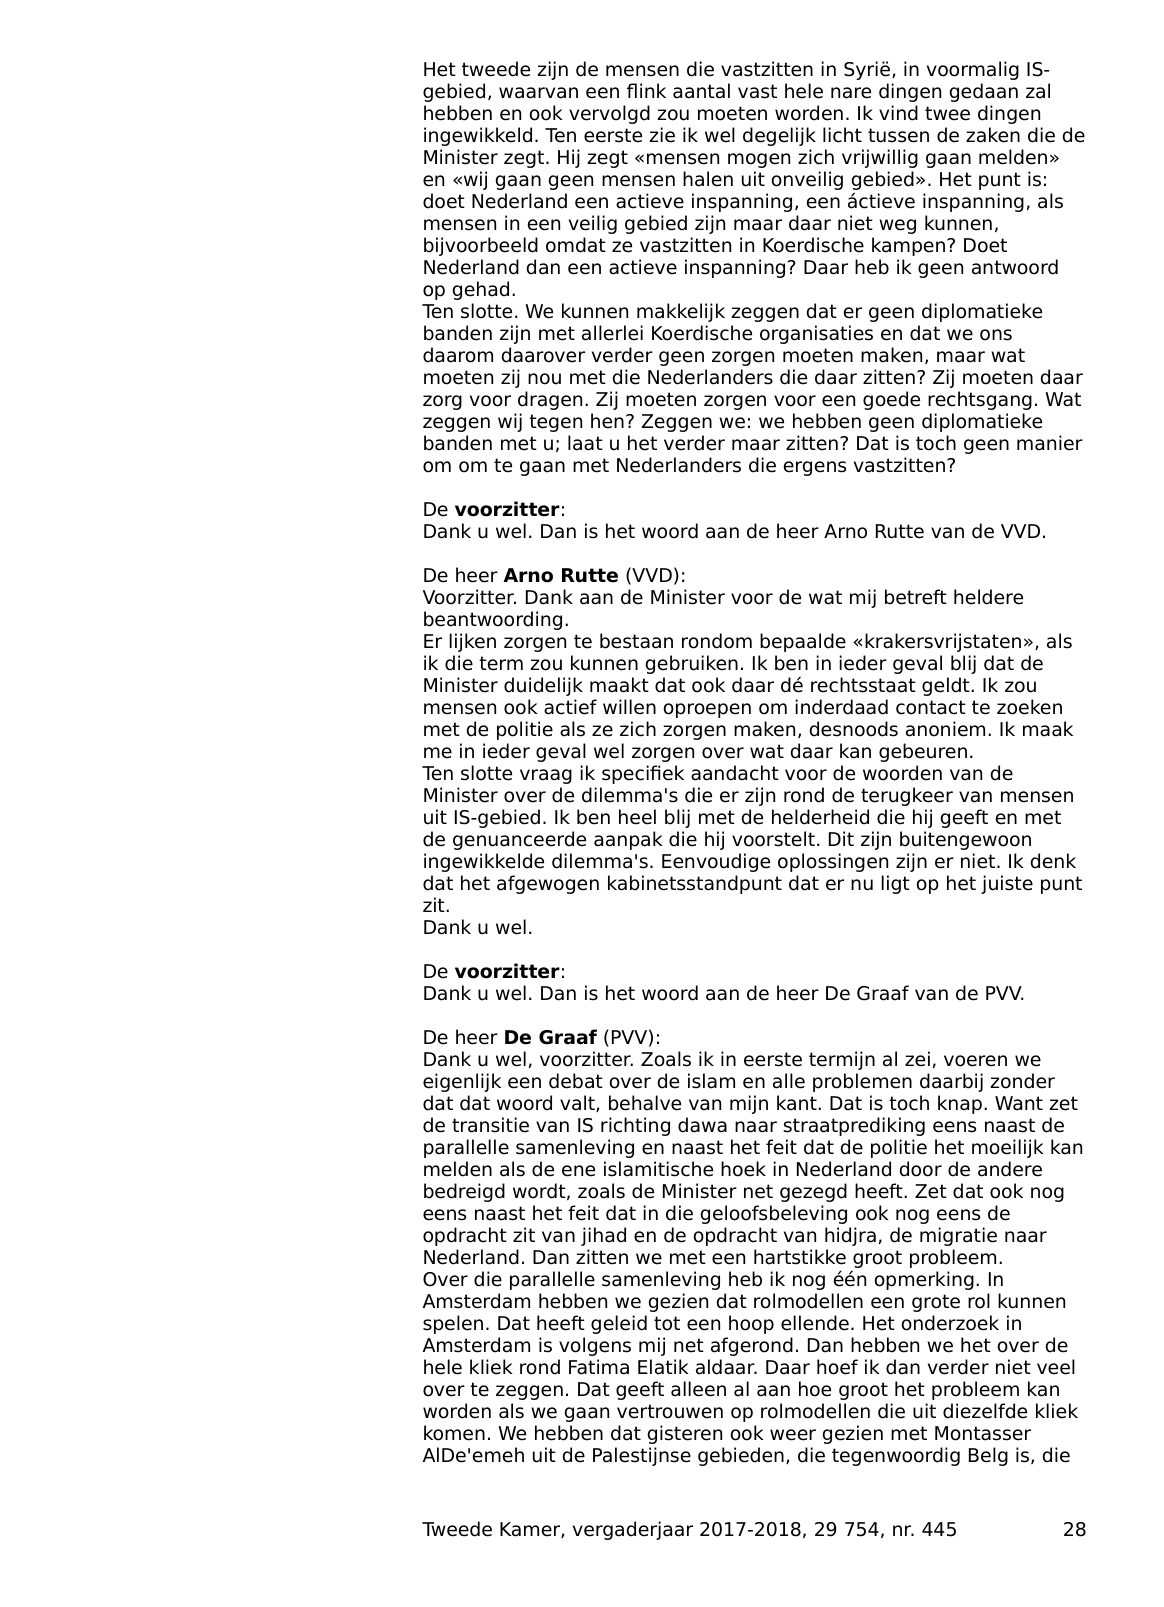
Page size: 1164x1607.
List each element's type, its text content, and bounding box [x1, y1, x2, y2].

text Het tweede zijn de mensen die vastzitten in Syrië, in voormalig IS-gebied, waarvan een flink aantal vast hele nare dingen gedaan zal hebben en ook vervolgd zou moeten worden. Ik vind twee dingen ingewikkeld. Ten eerste zie ik wel degelijk licht tussen de zaken die de Minister zegt. Hij zegt «mensen mogen zich vrijwillig gaan melden» en «wij gaan geen mensen halen uit onveilig gebied». Het punt is: doet Nederland een actieve inspanning, een áctieve inspanning, als mensen in een veilig gebied zijn maar daar niet weg kunnen, bijvoorbeeld omdat ze vastzitten in Koerdische kampen? Doet Nederland dan een actieve inspanning? Daar heb ik geen antwoord op gehad. [422, 59, 1087, 301]
text Ten slotte vraag ik specifiek aandacht voor de woorden van de Minister over de dilemma's die er zijn rond de terugkeer van mensen uit IS-gebied. Ik ben heel blij met de helderheid die hij geeft en met de genuanceerde aanpak die hij voorstelt. Dit zijn buitengewoon ingewikkelde dilemma's. Eenvoudige oplossingen zijn er niet. Ik denk dat het afgewogen kabinetsstandpunt dat er nu ligt op het juiste punt zit. [422, 763, 1087, 917]
text Dank u wel, voorzitter. Zoals ik in eerste termijn al zei, voeren we eigenlijk een debat over de islam en alle problemen daarbij zonder dat dat woord valt, behalve van mijn kant. Dat is toch knap. Want zet de transitie van IS richting dawa naar straatprediking eens naast de parallelle samenleving en naast het feit dat de politie het moeilijk kan melden als de ene islamitische hoek in Nederland door de andere bedreigd wordt, zoals de Minister net gezegd heeft. Zet dat ook nog eens naast het feit dat in die geloofsbeleving ook nog eens de opdracht zit van jihad en de opdracht van hidjra, de migratie naar Nederland. Dan zitten we met een hartstikke groot probleem. [422, 1049, 1087, 1269]
text Dank u wel. Dan is het woord aan de heer Arno Rutte van de VVD. [422, 521, 1087, 543]
text Ten slotte. We kunnen makkelijk zeggen dat er geen diplomatieke banden zijn met allerlei Koerdische organisaties en dat we ons daarom daarover verder geen zorgen moeten maken, maar wat moeten zij nou met die Nederlanders die daar zitten? Zij moeten daar zorg voor dragen. Zij moeten zorgen voor een goede rechtsgang. Wat zeggen wij tegen hen? Zeggen we: we hebben geen diplomatieke banden met u; laat u het verder maar zitten? Dat is toch geen manier om om te gaan met Nederlanders die ergens vastzitten? [422, 301, 1087, 477]
text De heer De Graaf (PVV): [422, 1027, 1087, 1049]
text Er lijken zorgen te bestaan rondom bepaalde «krakersvrijstaten», als ik die term zou kunnen gebruiken. Ik ben in ieder geval blij dat de Minister duidelijk maakt dat ook daar dé rechtsstaat geldt. Ik zou mensen ook actief willen oproepen om inderdaad contact te zoeken met de politie als ze zich zorgen maken, desnoods anoniem. Ik maak me in ieder geval wel zorgen over wat daar kan gebeuren. [422, 631, 1087, 763]
text Dank u wel. [422, 917, 1087, 939]
text De voorzitter: [422, 961, 1087, 983]
text Voorzitter. Dank aan de Minister voor de wat mij betreft heldere beantwoording. [422, 587, 1087, 631]
text De voorzitter: [422, 499, 1087, 521]
text Over die parallelle samenleving heb ik nog één opmerking. In Amsterdam hebben we gezien dat rolmodellen een grote rol kunnen spelen. Dat heeft geleid tot een hoop ellende. Het onderzoek in Amsterdam is volgens mij net afgerond. Dan hebben we het over de hele kliek rond Fatima Elatik aldaar. Daar hoef ik dan verder niet veel over te zeggen. Dat geeft alleen al aan hoe groot het probleem kan worden als we gaan vertrouwen op rolmodellen die uit diezelfde kliek komen. We hebben dat gisteren ook weer gezien met Montasser AlDe'emeh uit de Palestijnse gebieden, die tegenwoordig Belg is, die [422, 1269, 1087, 1467]
text De heer Arno Rutte (VVD): [422, 565, 1087, 587]
text Dank u wel. Dan is het woord aan de heer De Graaf van de PVV. [422, 983, 1087, 1005]
